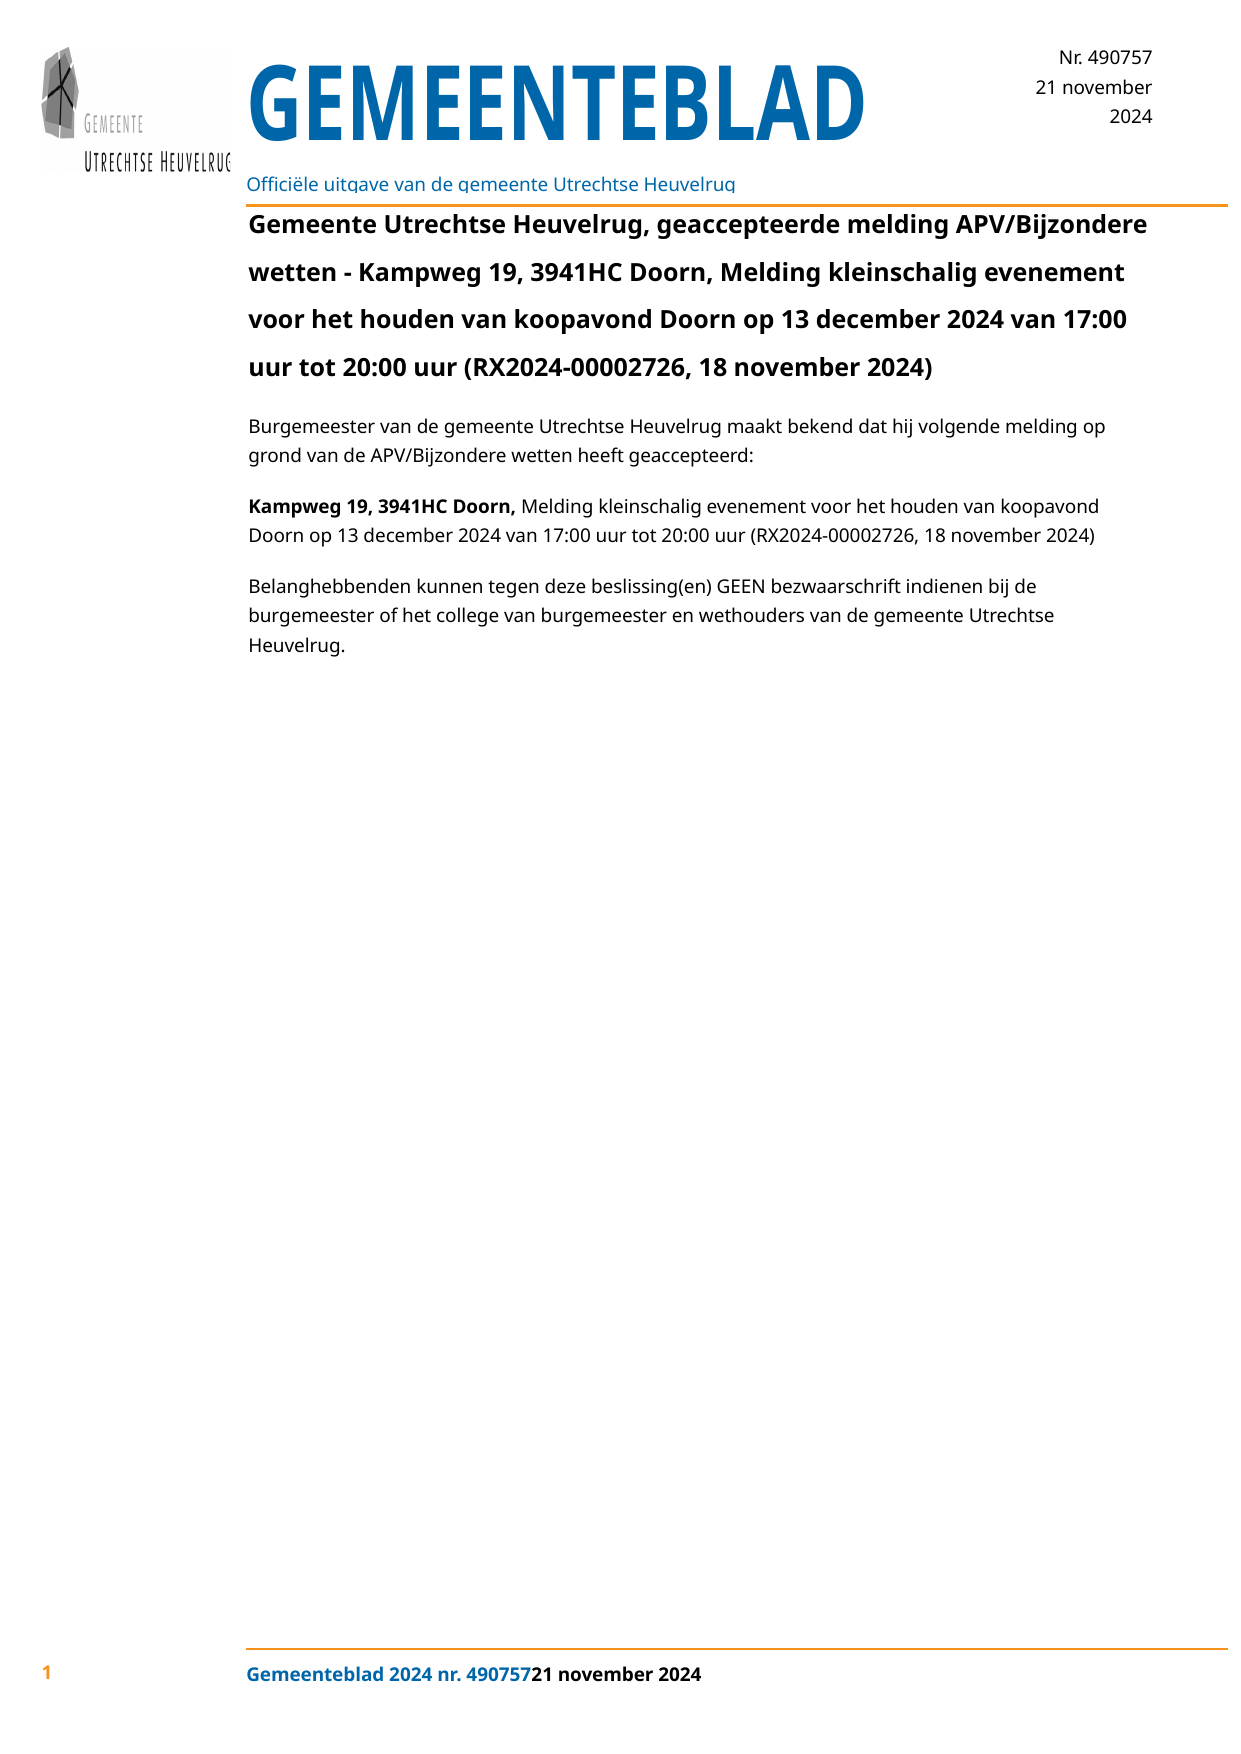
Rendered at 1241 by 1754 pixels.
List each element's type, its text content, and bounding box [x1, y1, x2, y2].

text Burgemeester van de gemeente Utrechtse Heuvelrug maakt bekend dat hij volgende melding op grond van de APV/Bijzondere wetten heeft geaccepteerd: [248, 413, 1152, 468]
text Belanghebbenden kunnen tegen deze beslissing(en) GEEN bezwaarschrift indienen bij de burgemeester of het college van burgemeester en wethouders van de gemeente Utrechtse Heuvelrug. [248, 573, 1152, 658]
text Kampweg 19, 3941HC Doorn, Melding kleinschalig evenement voor het houden van koopavond Doorn op 13 december 2024 van 17:00 uur tot 20:00 uur (RX2024-00002726, 18 november 2024) [248, 493, 1152, 548]
text Gemeente Utrechtse Heuvelrug, geaccepteerde melding APV/Bijzondere wetten - Kampweg 19, 3941HC Doorn, Melding kleinschalig evenement voor het houden van koopavond Doorn op 13 december 2024 van 17:00 uur tot 20:00 uur (RX2024-00002726, 18 november 2024) [248, 207, 1152, 384]
picture [41, 47, 231, 172]
